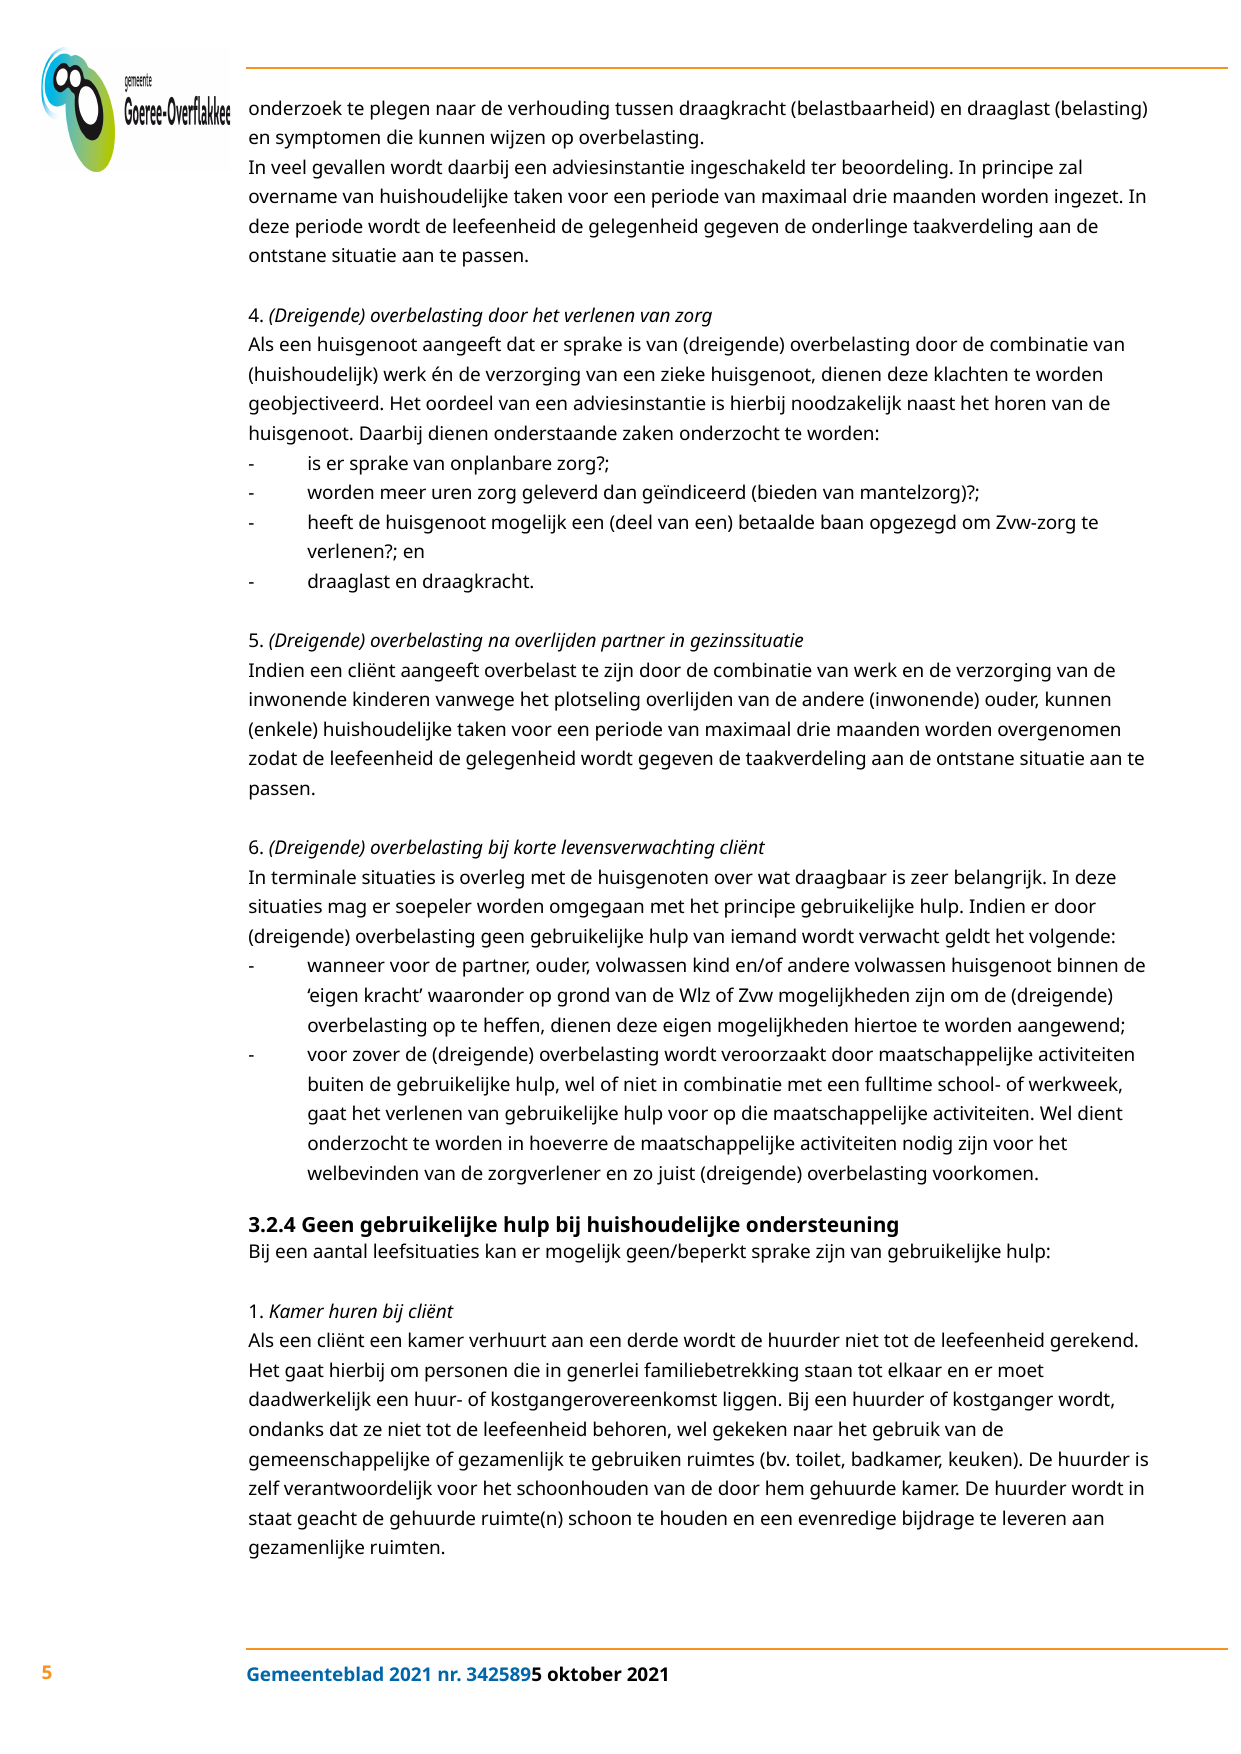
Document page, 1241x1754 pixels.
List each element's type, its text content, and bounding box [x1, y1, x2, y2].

text 3.2.4 Geen gebruikelijke hulp bij huishoudelijke ondersteuning [248, 1210, 1152, 1239]
text Indien een cliënt aangeeft overbelast te zijn door de combinatie van werk en de verzorging van de inwonende kinderen vanwege het plotseling overlijden van de andere (inwonende) ouder, kunnen (enkele) huishoudelijke taken voor een periode van maximaal drie maanden worden overgenomen zodat de leefeenheid de gelegenheid wordt gegeven de taakverdeling aan de ontstane situatie aan te passen. [248, 657, 1152, 801]
text Als een huisgenoot aangeeft dat er sprake is van (dreigende) overbelasting door de combinatie van (huishoudelijk) werk én de verzorging van een zieke huisgenoot, dienen deze klachten te worden geobjectiveerd. Het oordeel van een adviesinstantie is hierbij noodzakelijk naast het horen van de huisgenoot. Daarbij dienen onderstaande zaken onderzocht te worden: [248, 331, 1152, 446]
text onderzoek te plegen naar de verhouding tussen draagkracht (belastbaarheid) en draaglast (belasting) en symptomen die kunnen wijzen op overbelasting. [248, 95, 1152, 150]
text 6. (Dreigende) overbelasting bij korte levensverwachting cliënt [248, 834, 1152, 860]
picture [41, 47, 231, 172]
list heeft de huisgenoot mogelijk een (deel van een) betaalde baan opgezegd om Zvw-zorg te verlenen?; en [248, 509, 1152, 564]
text 5. (Dreigende) overbelasting na overlijden partner in gezinssituatie [248, 627, 1152, 653]
list wanneer voor de partner, ouder, volwassen kind en/of andere volwassen huisgenoot binnen de ‘eigen kracht’ waaronder op grond van de Wlz of Zvw mogelijkheden zijn om de (dreigende) overbelasting op te heffen, dienen deze eigen mogelijkheden hiertoe te worden aangewend; [248, 953, 1152, 1038]
list worden meer uren zorg geleverd dan geïndiceerd (bieden van mantelzorg)?; [248, 479, 1152, 505]
list voor zover de (dreigende) overbelasting wordt veroorzaakt door maatschappelijke activiteiten buiten de gebruikelijke hulp, wel of niet in combinatie met een fulltime school- of werkweek, gaat het verlenen van gebruikelijke hulp voor op die maatschappelijke activiteiten. Wel dient onderzocht te worden in hoeverre de maatschappelijke activiteiten nodig zijn voor het welbevinden van de zorgverlener en zo juist (dreigende) overbelasting voorkomen. [248, 1041, 1152, 1186]
list draaglast en draagkracht. [248, 568, 1152, 594]
text 1. Kamer huren bij cliënt [248, 1298, 1152, 1323]
text In terminale situaties is overleg met de huisgenoten over wat draagbaar is zeer belangrijk. In deze situaties mag er soepeler worden omgegaan met het principe gebruikelijke hulp. Indien er door (dreigende) overbelasting geen gebruikelijke hulp van iemand wordt verwacht geldt het volgende: [248, 864, 1152, 949]
text Bij een aantal leefsituaties kan er mogelijk geen/beperkt sprake zijn van gebruikelijke hulp: [248, 1239, 1152, 1264]
text In veel gevallen wordt daarbij een adviesinstantie ingeschakeld ter beoordeling. In principe zal overname van huishoudelijke taken voor een periode van maximaal drie maanden worden ingezet. In deze periode wordt de leefeenheid de gelegenheid gegeven de onderlinge taakverdeling aan de ontstane situatie aan te passen. [248, 154, 1152, 268]
text Als een cliënt een kamer verhuurt aan een derde wordt de huurder niet tot de leefeenheid gerekend. Het gaat hierbij om personen die in generlei familiebetrekking staan tot elkaar en er moet daadwerkelijk een huur- of kostgangerovereenkomst liggen. Bij een huurder of kostganger wordt, ondanks dat ze niet tot de leefeenheid behoren, wel gekeken naar het gebruik van de gemeenschappelijke of gezamenlijk te gebruiken ruimtes (bv. toilet, badkamer, keuken). De huurder is zelf verantwoordelijk voor het schoonhouden van de door hem gehuurde kamer. De huurder wordt in staat geacht de gehuurde ruimte(n) schoon te houden en een evenredige bijdrage te leveren aan gezamenlijke ruimten. [248, 1327, 1152, 1560]
list is er sprake van onplanbare zorg?; [248, 450, 1152, 476]
text 4. (Dreigende) overbelasting door het verlenen van zorg [248, 302, 1152, 328]
